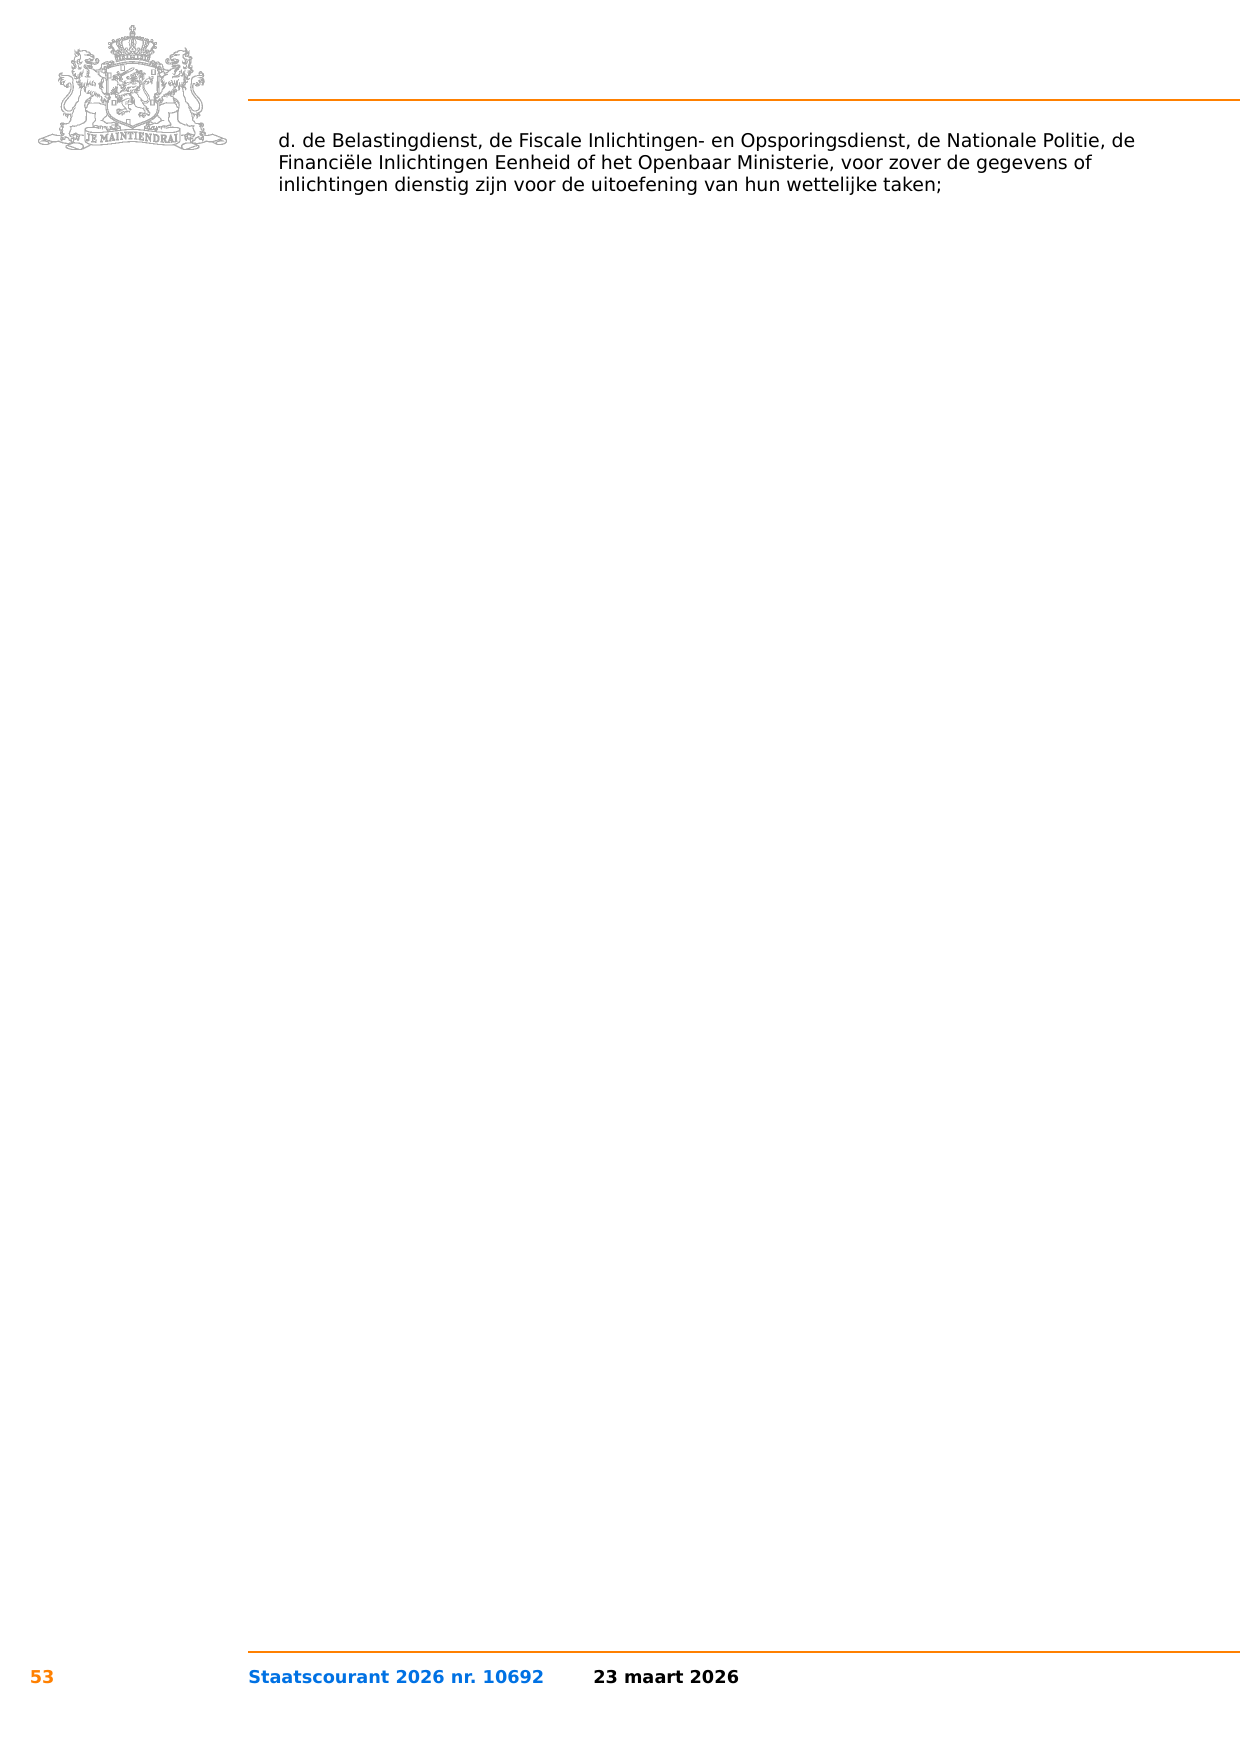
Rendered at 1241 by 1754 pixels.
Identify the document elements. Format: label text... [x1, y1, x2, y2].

picture [38, 25, 227, 150]
text d. de Belastingdienst, de Fiscale Inlichtingen- en Opsporingsdienst, de Nationale Politie, de Financiële Inlichtingen Eenheid of het Openbaar Ministerie, voor zover de gegevens of inlichtingen dienstig zijn voor de uitoefening van hun wettelijke taken; [278, 130, 1163, 196]
